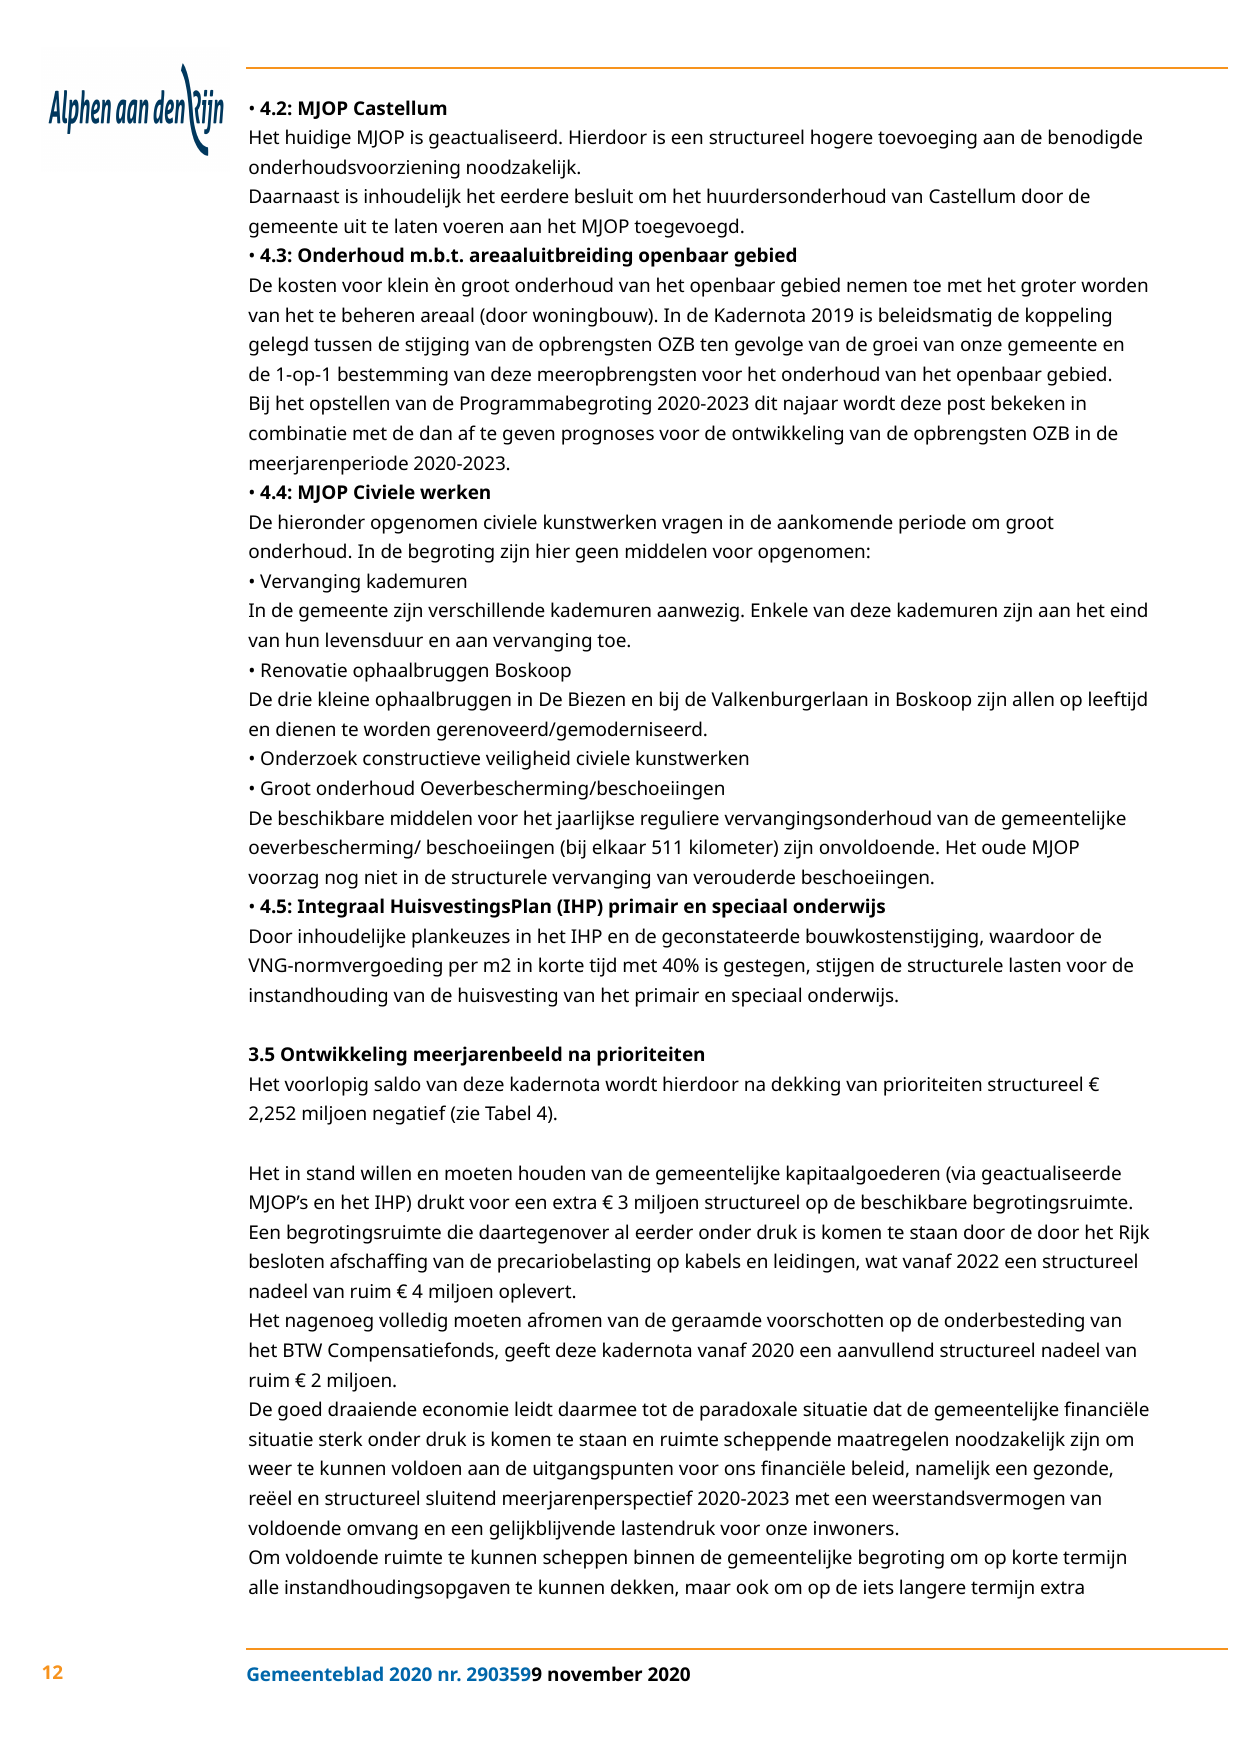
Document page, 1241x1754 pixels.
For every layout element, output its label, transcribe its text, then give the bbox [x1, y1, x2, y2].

text De drie kleine ophaalbruggen in De Biezen en bij de Valkenburgerlaan in Boskoop zijn allen op leeftijd en dienen te worden gerenoveerd/gemoderniseerd. [248, 686, 1152, 742]
text Bij het opstellen van de Programmabegroting 2020-2023 dit najaar wordt deze post bekeken in combinatie met de dan af te geven prognoses voor de ontwikkeling van de opbrengsten OZB in de meerjarenperiode 2020-2023. [248, 391, 1152, 476]
text Het voorlopig saldo van deze kadernota wordt hierdoor na dekking van prioriteiten structureel € 2,252 miljoen negatief (zie Tabel 4). [248, 1071, 1152, 1126]
text De kosten voor klein èn groot onderhoud van het openbaar gebied nemen toe met het groter worden van het te beheren areaal (door woningbouw). In de Kadernota 2019 is beleidsmatig de koppeling gelegd tussen de stijging van de opbrengsten OZB ten gevolge van de groei van onze gemeente en de 1-op-1 bestemming van deze meeropbrengsten voor het onderhoud van het openbaar gebied. [248, 272, 1152, 387]
text • Renovatie ophaalbruggen Boskoop [248, 657, 1152, 683]
text • Onderzoek constructieve veiligheid civiele kunstwerken [248, 746, 1152, 771]
text De hieronder opgenomen civiele kunstwerken vragen in de aankomende periode om groot onderhoud. In de begroting zijn hier geen middelen voor opgenomen: [248, 509, 1152, 564]
text In de gemeente zijn verschillende kademuren aanwezig. Enkele van deze kademuren zijn aan het eind van hun levensduur en aan vervanging toe. [248, 598, 1152, 653]
text Het nagenoeg volledig moeten afromen van de geraamde voorschotten op de onderbesteding van het BTW Compensatiefonds, geeft deze kadernota vanaf 2020 een aanvullend structureel nadeel van ruim € 2 miljoen. [248, 1308, 1152, 1393]
text Het huidige MJOP is geactualiseerd. Hierdoor is een structureel hogere toevoeging aan de benodigde onderhoudsvoorziening noodzakelijk. [248, 124, 1152, 180]
text Het in stand willen en moeten houden van de gemeentelijke kapitaalgoederen (via geactualiseerde MJOP’s en het IHP) drukt voor een extra € 3 miljoen structureel op de beschikbare begrotingsruimte. Een begrotingsruimte die daartegenover al eerder onder druk is komen te staan door de door het Rijk besloten afschaffing van de precariobelasting op kabels en leidingen, wat vanaf 2022 een structureel nadeel van ruim € 4 miljoen oplevert. [248, 1160, 1152, 1304]
text 3.5 Ontwikkeling meerjarenbeeld na prioriteiten [248, 1041, 1152, 1067]
text • 4.5: Integraal HuisvestingsPlan (IHP) primair en speciaal onderwijs [248, 893, 1152, 919]
text Door inhoudelijke plankeuzes in het IHP en de geconstateerde bouwkostenstijging, waardoor de VNG-normvergoeding per m2 in korte tijd met 40% is gestegen, stijgen de structurele lasten voor de instandhouding van de huisvesting van het primair en speciaal onderwijs. [248, 923, 1152, 1008]
text Om voldoende ruimte te kunnen scheppen binnen de gemeentelijke begroting om op korte termijn alle instandhoudingsopgaven te kunnen dekken, maar ook om op de iets langere termijn extra [248, 1544, 1152, 1600]
text De goed draaiende economie leidt daarmee tot de paradoxale situatie dat de gemeentelijke financiële situatie sterk onder druk is komen te staan en ruimte scheppende maatregelen noodzakelijk zijn om weer te kunnen voldoen aan de uitgangspunten voor ons financiële beleid, namelijk een gezonde, reëel en structureel sluitend meerjarenperspectief 2020-2023 met een weerstandsvermogen van voldoende omvang en een gelijkblijvende lastendruk voor onze inwoners. [248, 1396, 1152, 1541]
text • 4.3: Onderhoud m.b.t. areaaluitbreiding openbaar gebied [248, 243, 1152, 268]
text • 4.4: MJOP Civiele werken [248, 479, 1152, 505]
text Daarnaast is inhoudelijk het eerdere besluit om het huurdersonderhoud van Castellum door de gemeente uit te laten voeren aan het MJOP toegevoegd. [248, 183, 1152, 239]
text • 4.2: MJOP Castellum [248, 95, 1152, 121]
picture [41, 47, 231, 172]
text • Vervanging kademuren [248, 568, 1152, 594]
text De beschikbare middelen voor het jaarlijkse reguliere vervangingsonderhoud van de gemeentelijke oeverbescherming/ beschoeiingen (bij elkaar 511 kilometer) zijn onvoldoende. Het oude MJOP voorzag nog niet in de structurele vervanging van verouderde beschoeiingen. [248, 805, 1152, 890]
text • Groot onderhoud Oeverbescherming/beschoeiingen [248, 775, 1152, 801]
